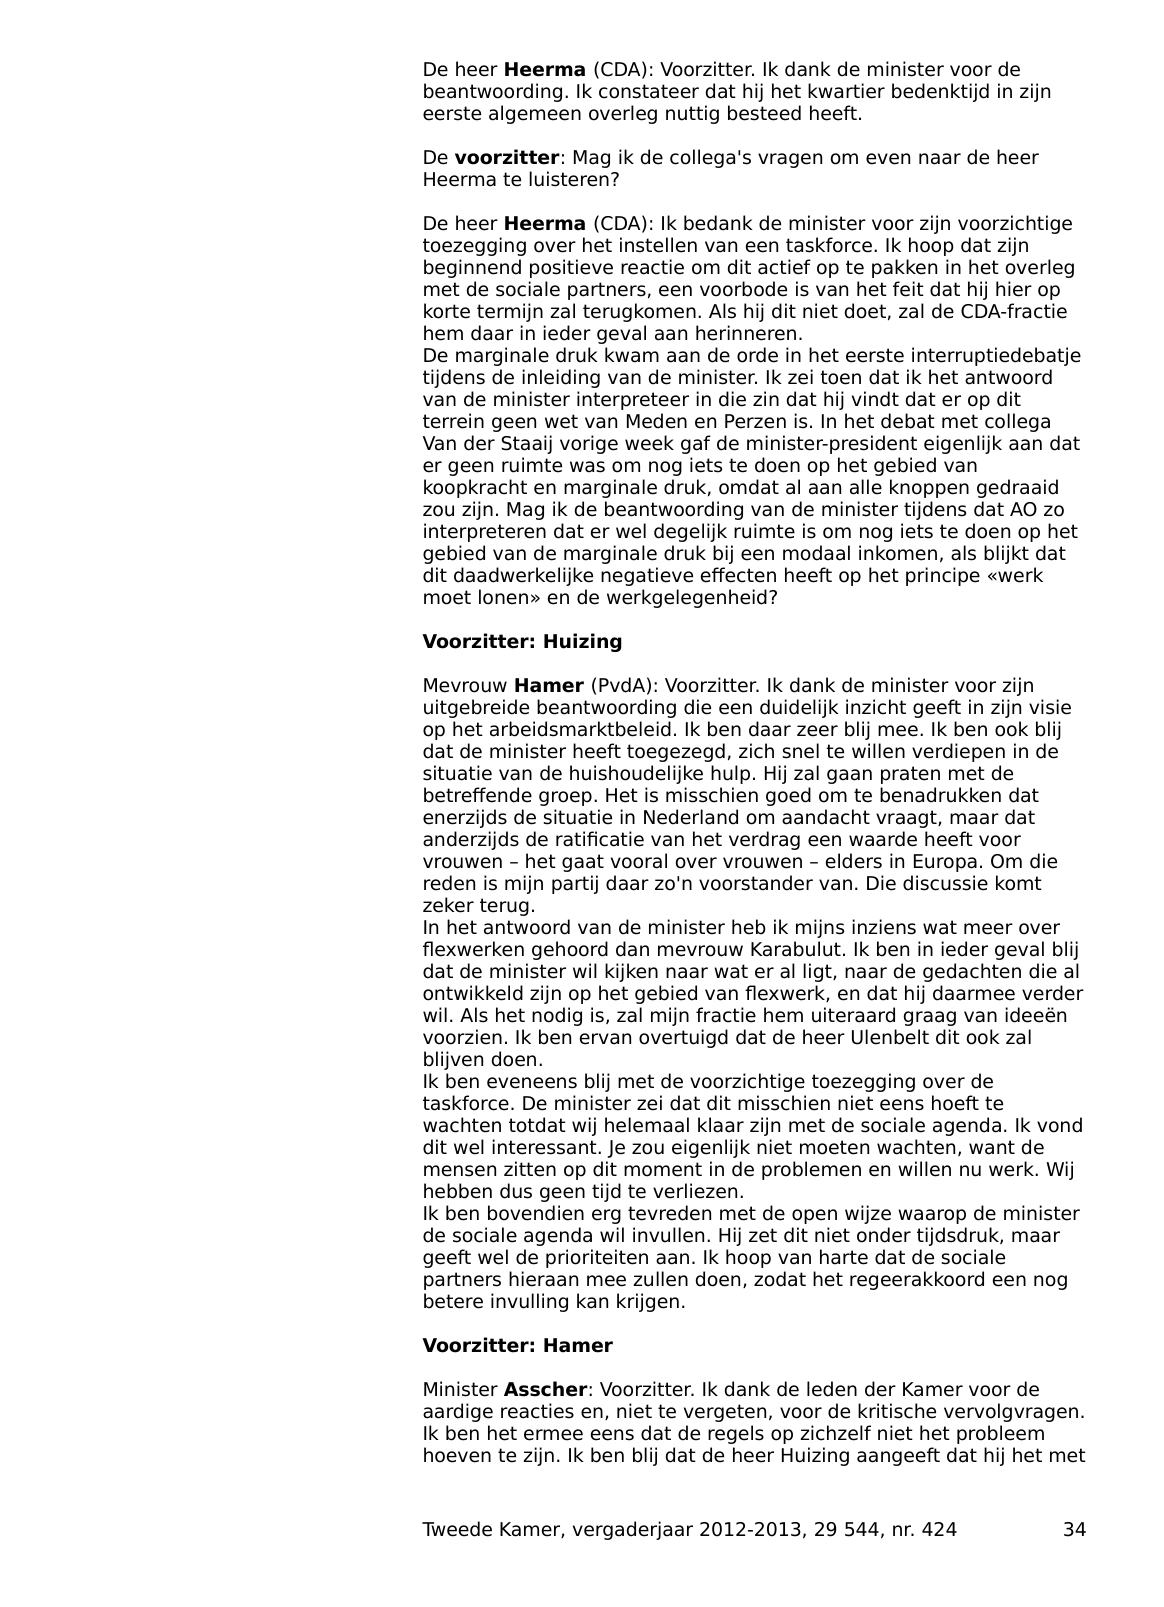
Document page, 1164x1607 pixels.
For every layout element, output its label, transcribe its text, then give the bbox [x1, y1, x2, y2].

subtitle Voorzitter: Hamer [422, 1335, 1087, 1357]
text Ik ben eveneens blij met de voorzichtige toezegging over de taskforce. De minister zei dat dit misschien niet eens hoeft te wachten totdat wij helemaal klaar zijn met de sociale agenda. Ik vond dit wel interessant. Je zou eigenlijk niet moeten wachten, want de mensen zitten op dit moment in de problemen en willen nu werk. Wij hebben dus geen tijd te verliezen. [422, 1071, 1087, 1203]
text Mevrouw Hamer (PvdA): Voorzitter. Ik dank de minister voor zijn uitgebreide beantwoording die een duidelijk inzicht geeft in zijn visie op het arbeidsmarktbeleid. Ik ben daar zeer blij mee. Ik ben ook blij dat de minister heeft toegezegd, zich snel te willen verdiepen in de situatie van de huishoudelijke hulp. Hij zal gaan praten met de betreffende groep. Het is misschien goed om te benadrukken dat enerzijds de situatie in Nederland om aandacht vraagt, maar dat anderzijds de ratificatie van het verdrag een waarde heeft voor vrouwen – het gaat vooral over vrouwen – elders in Europa. Om die reden is mijn partij daar zo'n voorstander van. Die discussie komt zeker terug. [422, 675, 1087, 917]
text Minister Asscher: Voorzitter. Ik dank de leden der Kamer voor de aardige reacties en, niet te vergeten, voor de kritische vervolgvragen. Ik ben het ermee eens dat de regels op zichzelf niet het probleem hoeven te zijn. Ik ben blij dat de heer Huizing aangeeft dat hij het met [422, 1379, 1087, 1467]
text De voorzitter: Mag ik de collega's vragen om even naar de heer Heerma te luisteren? [422, 147, 1087, 191]
text De heer Heerma (CDA): Voorzitter. Ik dank de minister voor de beantwoording. Ik constateer dat hij het kwartier bedenktijd in zijn eerste algemeen overleg nuttig besteed heeft. [422, 59, 1087, 125]
text In het antwoord van de minister heb ik mijns inziens wat meer over flexwerken gehoord dan mevrouw Karabulut. Ik ben in ieder geval blij dat de minister wil kijken naar wat er al ligt, naar de gedachten die al ontwikkeld zijn op het gebied van flexwerk, en dat hij daarmee verder wil. Als het nodig is, zal mijn fractie hem uiteraard graag van ideeën voorzien. Ik ben ervan overtuigd dat de heer Ulenbelt dit ook zal blijven doen. [422, 917, 1087, 1071]
text De marginale druk kwam aan de orde in het eerste interruptiedebatje tijdens de inleiding van de minister. Ik zei toen dat ik het antwoord van de minister interpreteer in die zin dat hij vindt dat er op dit terrein geen wet van Meden en Perzen is. In het debat met collega Van der Staaij vorige week gaf de minister-president eigenlijk aan dat er geen ruimte was om nog iets te doen op het gebied van koopkracht en marginale druk, omdat al aan alle knoppen gedraaid zou zijn. Mag ik de beantwoording van de minister tijdens dat AO zo interpreteren dat er wel degelijk ruimte is om nog iets te doen op het gebied van de marginale druk bij een modaal inkomen, als blijkt dat dit daadwerkelijke negatieve effecten heeft op het principe «werk moet lonen» en de werkgelegenheid? [422, 345, 1087, 609]
text Ik ben bovendien erg tevreden met de open wijze waarop de minister de sociale agenda wil invullen. Hij zet dit niet onder tijdsdruk, maar geeft wel de prioriteiten aan. Ik hoop van harte dat de sociale partners hieraan mee zullen doen, zodat het regeerakkoord een nog betere invulling kan krijgen. [422, 1203, 1087, 1313]
text De heer Heerma (CDA): Ik bedank de minister voor zijn voorzichtige toezegging over het instellen van een taskforce. Ik hoop dat zijn beginnend positieve reactie om dit actief op te pakken in het overleg met de sociale partners, een voorbode is van het feit dat hij hier op korte termijn zal terugkomen. Als hij dit niet doet, zal de CDA-fractie hem daar in ieder geval aan herinneren. [422, 213, 1087, 345]
subtitle Voorzitter: Huizing [422, 631, 1087, 653]
